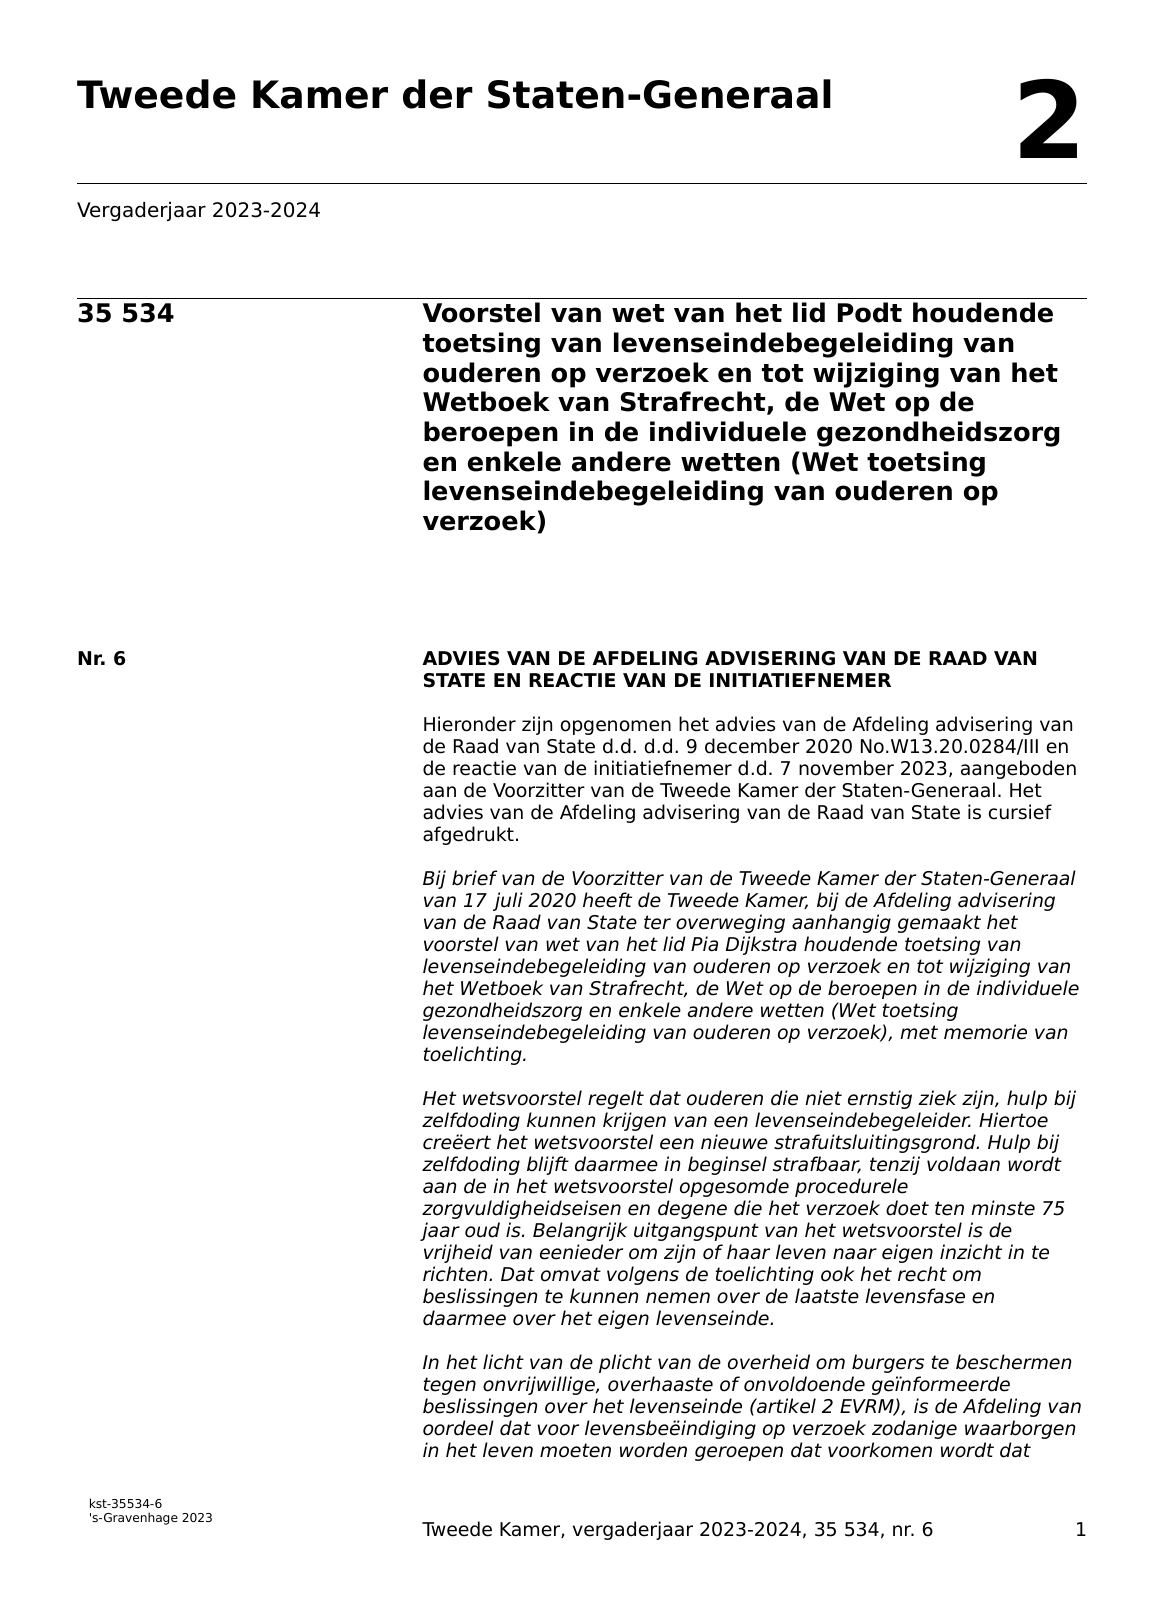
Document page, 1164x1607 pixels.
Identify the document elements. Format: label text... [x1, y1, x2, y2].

subtitle Nr. 6 ADVIES VAN DE AFDELING ADVISERING VAN DE RAAD VAN STATE EN REACTIE VAN DE INITIATIEFNEMER [77, 647, 1087, 691]
text Het wetsvoorstel regelt dat ouderen die niet ernstig ziek zijn, hulp bij zelfdoding kunnen krijgen van een levenseindebegeleider. Hiertoe creëert het wetsvoorstel een nieuwe strafuitsluitingsgrond. Hulp bij zelfdoding blijft daarmee in beginsel strafbaar, tenzij voldaan wordt aan de in het wetsvoorstel opgesomde procedurele zorgvuldigheidseisen en degene die het verzoek doet ten minste 75 jaar oud is. Belangrijk uitgangspunt van het wetsvoorstel is de vrijheid van eenieder om zijn of haar leven naar eigen inzicht in te richten. Dat omvat volgens de toelichting ook het recht om beslissingen te kunnen nemen over de laatste levensfase en daarmee over het eigen levenseinde. [422, 1088, 1087, 1329]
table_header Tweede Kamer der Staten-Generaal [77, 59, 886, 183]
table_header 2 [886, 59, 1087, 183]
table_cell Vergaderjaar 2023-2024 [77, 184, 1087, 298]
text Bij brief van de Voorzitter van de Tweede Kamer der Staten-Generaal van 17 juli 2020 heeft de Tweede Kamer, bij de Afdeling advisering van de Raad van State ter overweging aanhangig gemaakt het voorstel van wet van het lid Pia Dijkstra houdende toetsing van levenseindebegeleiding van ouderen op verzoek en tot wijziging van het Wetboek van Strafrecht, de Wet op de beroepen in de individuele gezondheidszorg en enkele andere wetten (Wet toetsing levenseindebegeleiding van ouderen op verzoek), met memorie van toelichting. [422, 868, 1087, 1066]
text Hieronder zijn opgenomen het advies van de Afdeling advisering van de Raad van State d.d. d.d. 9 december 2020 No.W13.20.0284/III en de reactie van de initiatiefnemer d.d. 7 november 2023, aangeboden aan de Voorzitter van de Tweede Kamer der Staten-Generaal. Het advies van de Afdeling advisering van de Raad van State is cursief afgedrukt. [422, 714, 1087, 846]
text 's-Gravenhage 2023 [88, 1511, 323, 1525]
text In het licht van de plicht van de overheid om burgers te beschermen tegen onvrijwillige, overhaaste of onvoldoende geïnformeerde beslissingen over het levenseinde (artikel 2 EVRM), is de Afdeling van oordeel dat voor levensbeëindiging op verzoek zodanige waarborgen in het leven moeten worden geroepen dat voorkomen wordt dat [422, 1352, 1087, 1462]
subtitle 35 534 Voorstel van wet van het lid Podt houdende toetsing van levenseindebegeleiding van ouderen op verzoek en tot wijziging van het Wetboek van Strafrecht, de Wet op de beroepen in de individuele gezondheidszorg en enkele andere wetten (Wet toetsing levenseindebegeleiding van ouderen op verzoek) [77, 299, 1087, 536]
text kst-35534-6 [88, 1497, 323, 1511]
